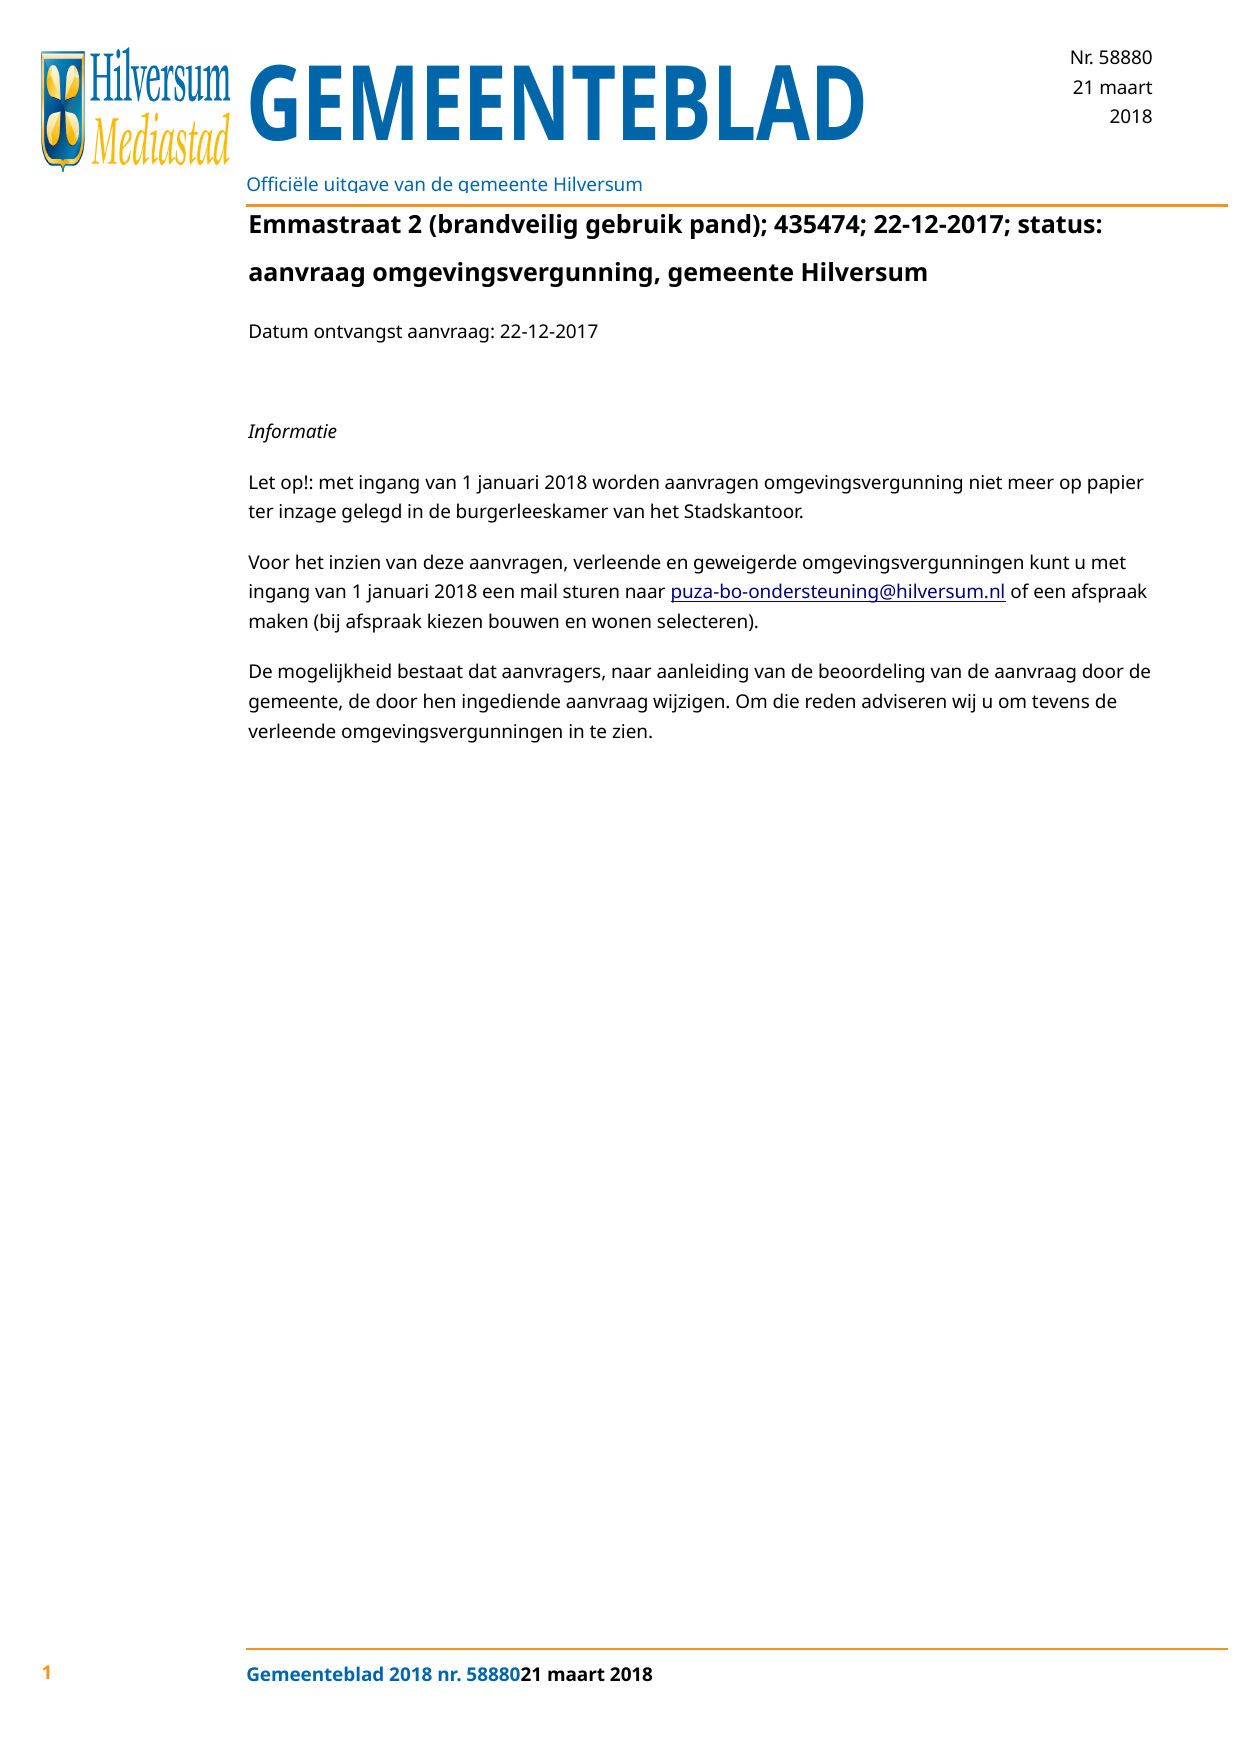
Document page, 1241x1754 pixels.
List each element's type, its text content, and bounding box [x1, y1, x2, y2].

text Voor het inzien van deze aanvragen, verleende en geweigerde omgevingsvergunningen kunt u met ingang van 1 januari 2018 een mail sturen naar puza-bo-ondersteuning@hilversum.nl of een afspraak maken (bij afspraak kiezen bouwen en wonen selecteren). [248, 549, 1152, 634]
picture [41, 47, 231, 172]
text De mogelijkheid bestaat dat aanvragers, naar aanleiding van de beoordeling van de aanvraag door de gemeente, de door hen ingediende aanvraag wijzigen. Om die reden adviseren wij u om tevens de verleende omgevingsvergunningen in te zien. [248, 659, 1152, 744]
text Datum ontvangst aanvraag: 22-12-2017 [248, 318, 1152, 344]
text Emmastraat 2 (brandveilig gebruik pand); 435474; 22-12-2017; status: aanvraag omgevingsvergunning, gemeente Hilversum [248, 207, 1152, 288]
text Informatie [248, 419, 1152, 444]
text Let op!: met ingang van 1 januari 2018 worden aanvragen omgevingsvergunning niet meer op papier ter inzage gelegd in de burgerleeskamer van het Stadskantoor. [248, 469, 1152, 524]
